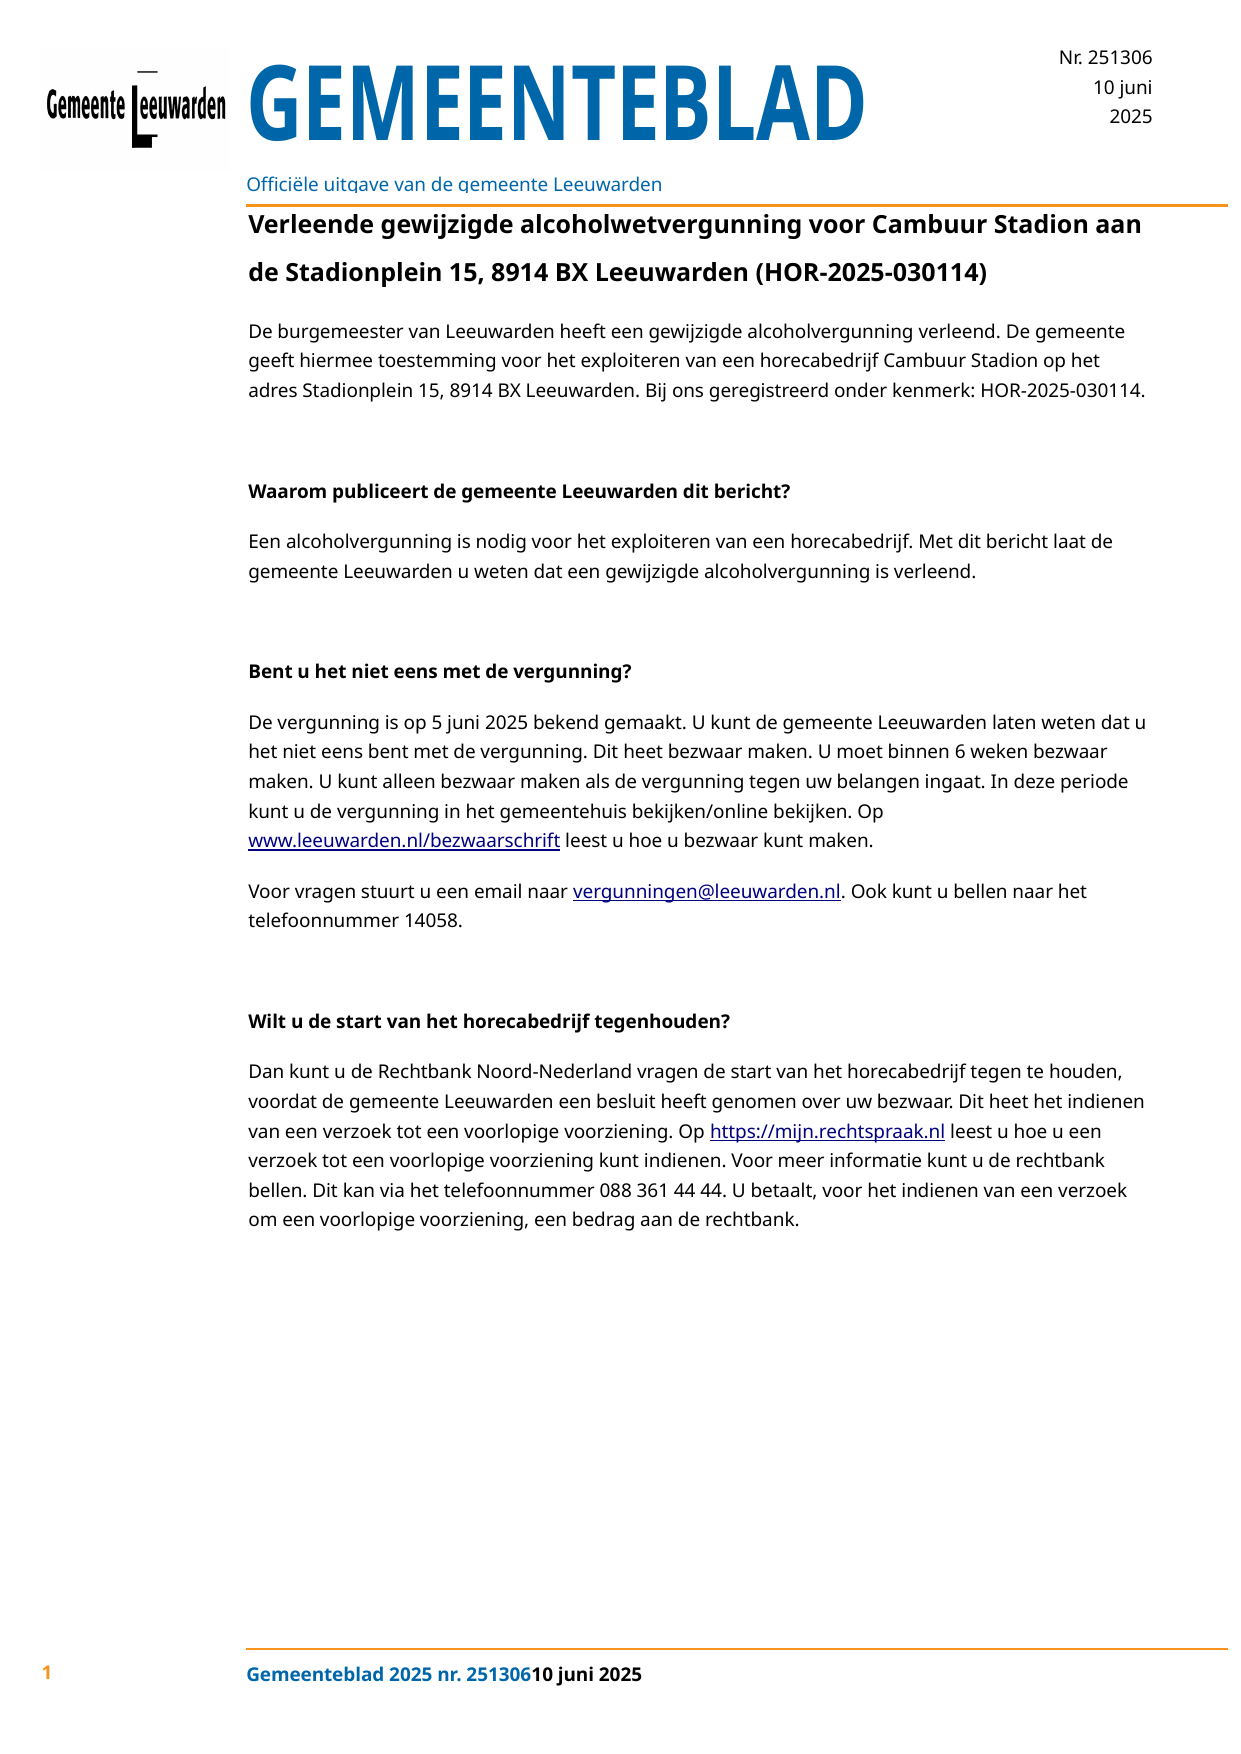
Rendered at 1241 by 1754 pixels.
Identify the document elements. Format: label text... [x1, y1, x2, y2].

text Bent u het niet eens met de vergunning? [248, 659, 1152, 684]
text Wilt u de start van het horecabedrijf tegenhouden? [248, 1008, 1152, 1034]
text Dan kunt u de Rechtbank Noord-Nederland vragen de start van het horecabedrijf tegen te houden, voordat de gemeente Leeuwarden een besluit heeft genomen over uw bezwaar. Dit heet het indienen van een verzoek tot een voorlopige voorziening. Op https://mijn.rechtspraak.nl leest u hoe u een verzoek tot een voorlopige voorziening kunt indienen. Voor meer informatie kunt u de rechtbank bellen. Dit kan via het telefoonnummer 088 361 44 44. U betaalt, voor het indienen van een verzoek om een voorlopige voorziening, een bedrag aan de rechtbank. [248, 1059, 1152, 1232]
text Waarom publiceert de gemeente Leeuwarden dit bericht? [248, 478, 1152, 504]
text Verleende gewijzigde alcoholwetvergunning voor Cambuur Stadion aan de Stadionplein 15, 8914 BX Leeuwarden (HOR-2025-030114) [248, 207, 1152, 288]
text De burgemeester van Leeuwarden heeft een gewijzigde alcoholvergunning verleend. De gemeente geeft hiermee toestemming voor het exploiteren van een horecabedrijf Cambuur Stadion op het adres Stadionplein 15, 8914 BX Leeuwarden. Bij ons geregistreerd onder kenmerk: HOR-2025-030114. [248, 318, 1152, 403]
text Voor vragen stuurt u een email naar vergunningen@leeuwarden.nl. Ook kunt u bellen naar het telefoonnummer 14058. [248, 878, 1152, 933]
picture [41, 47, 231, 172]
text Een alcoholvergunning is nodig voor het exploiteren van een horecabedrijf. Met dit bericht laat de gemeente Leeuwarden u weten dat een gewijzigde alcoholvergunning is verleend. [248, 528, 1152, 584]
text De vergunning is op 5 juni 2025 bekend gemaakt. U kunt de gemeente Leeuwarden laten weten dat u het niet eens bent met de vergunning. Dit heet bezwaar maken. U moet binnen 6 weken bezwaar maken. U kunt alleen bezwaar maken als de vergunning tegen uw belangen ingaat. In deze periode kunt u de vergunning in het gemeentehuis bekijken/online bekijken. Op www.leeuwarden.nl/bezwaarschrift leest u hoe u bezwaar kunt maken. [248, 709, 1152, 853]
